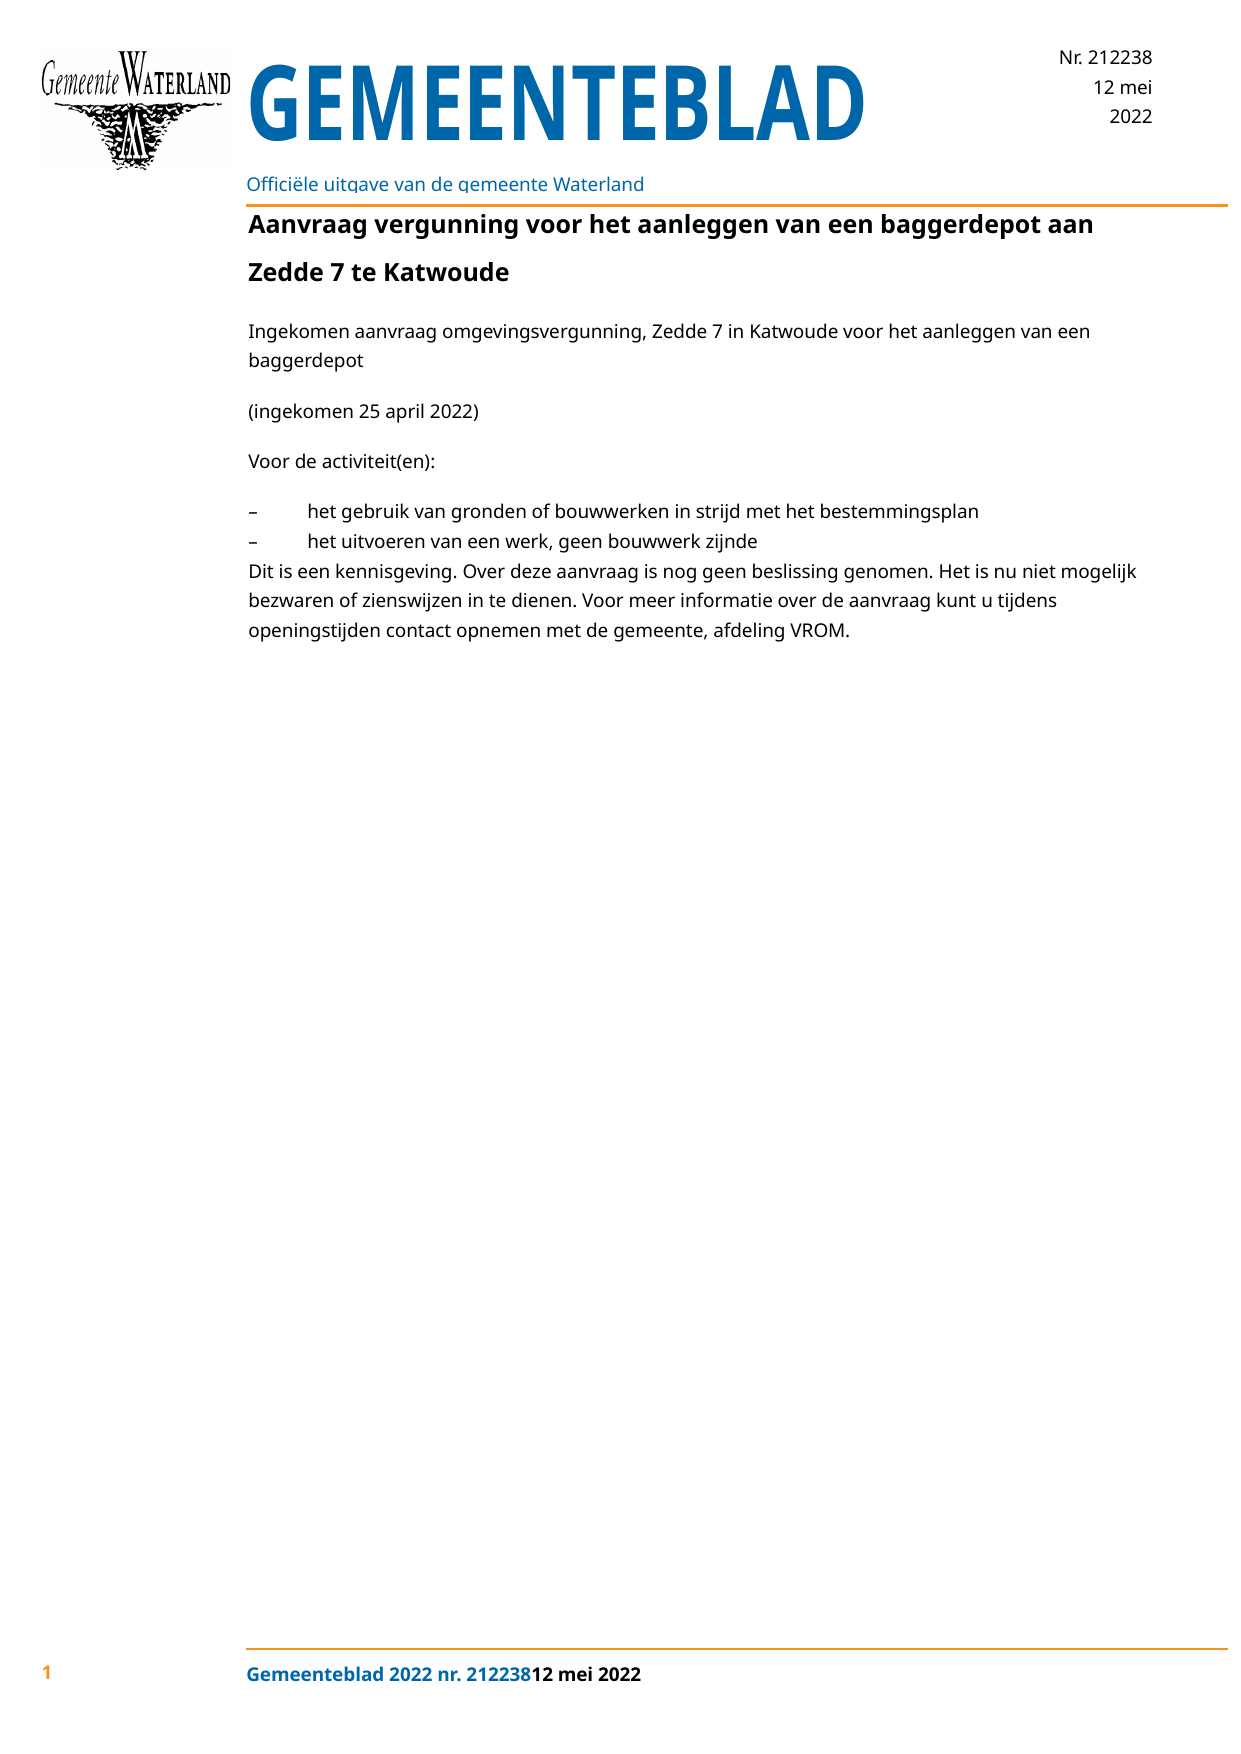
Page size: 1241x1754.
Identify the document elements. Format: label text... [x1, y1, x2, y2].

text Voor de activiteit(en): [248, 448, 1152, 474]
text (ingekomen 25 april 2022) [248, 398, 1152, 424]
picture [41, 47, 231, 172]
list het uitvoeren van een werk, geen bouwwerk zijnde [248, 528, 1152, 554]
text Aanvraag vergunning voor het aanleggen van een baggerdepot aan Zedde 7 te Katwoude [248, 207, 1152, 288]
text Dit is een kennisgeving. Over deze aanvraag is nog geen beslissing genomen. Het is nu niet mogelijk bezwaren of zienswijzen in te dienen. Voor meer informatie over de aanvraag kunt u tijdens openingstijden contact opnemen met de gemeente, afdeling VROM. [248, 558, 1152, 643]
list het gebruik van gronden of bouwwerken in strijd met het bestemmingsplan [248, 499, 1152, 524]
text Ingekomen aanvraag omgevingsvergunning, Zedde 7 in Katwoude voor het aanleggen van een baggerdepot [248, 318, 1152, 373]
